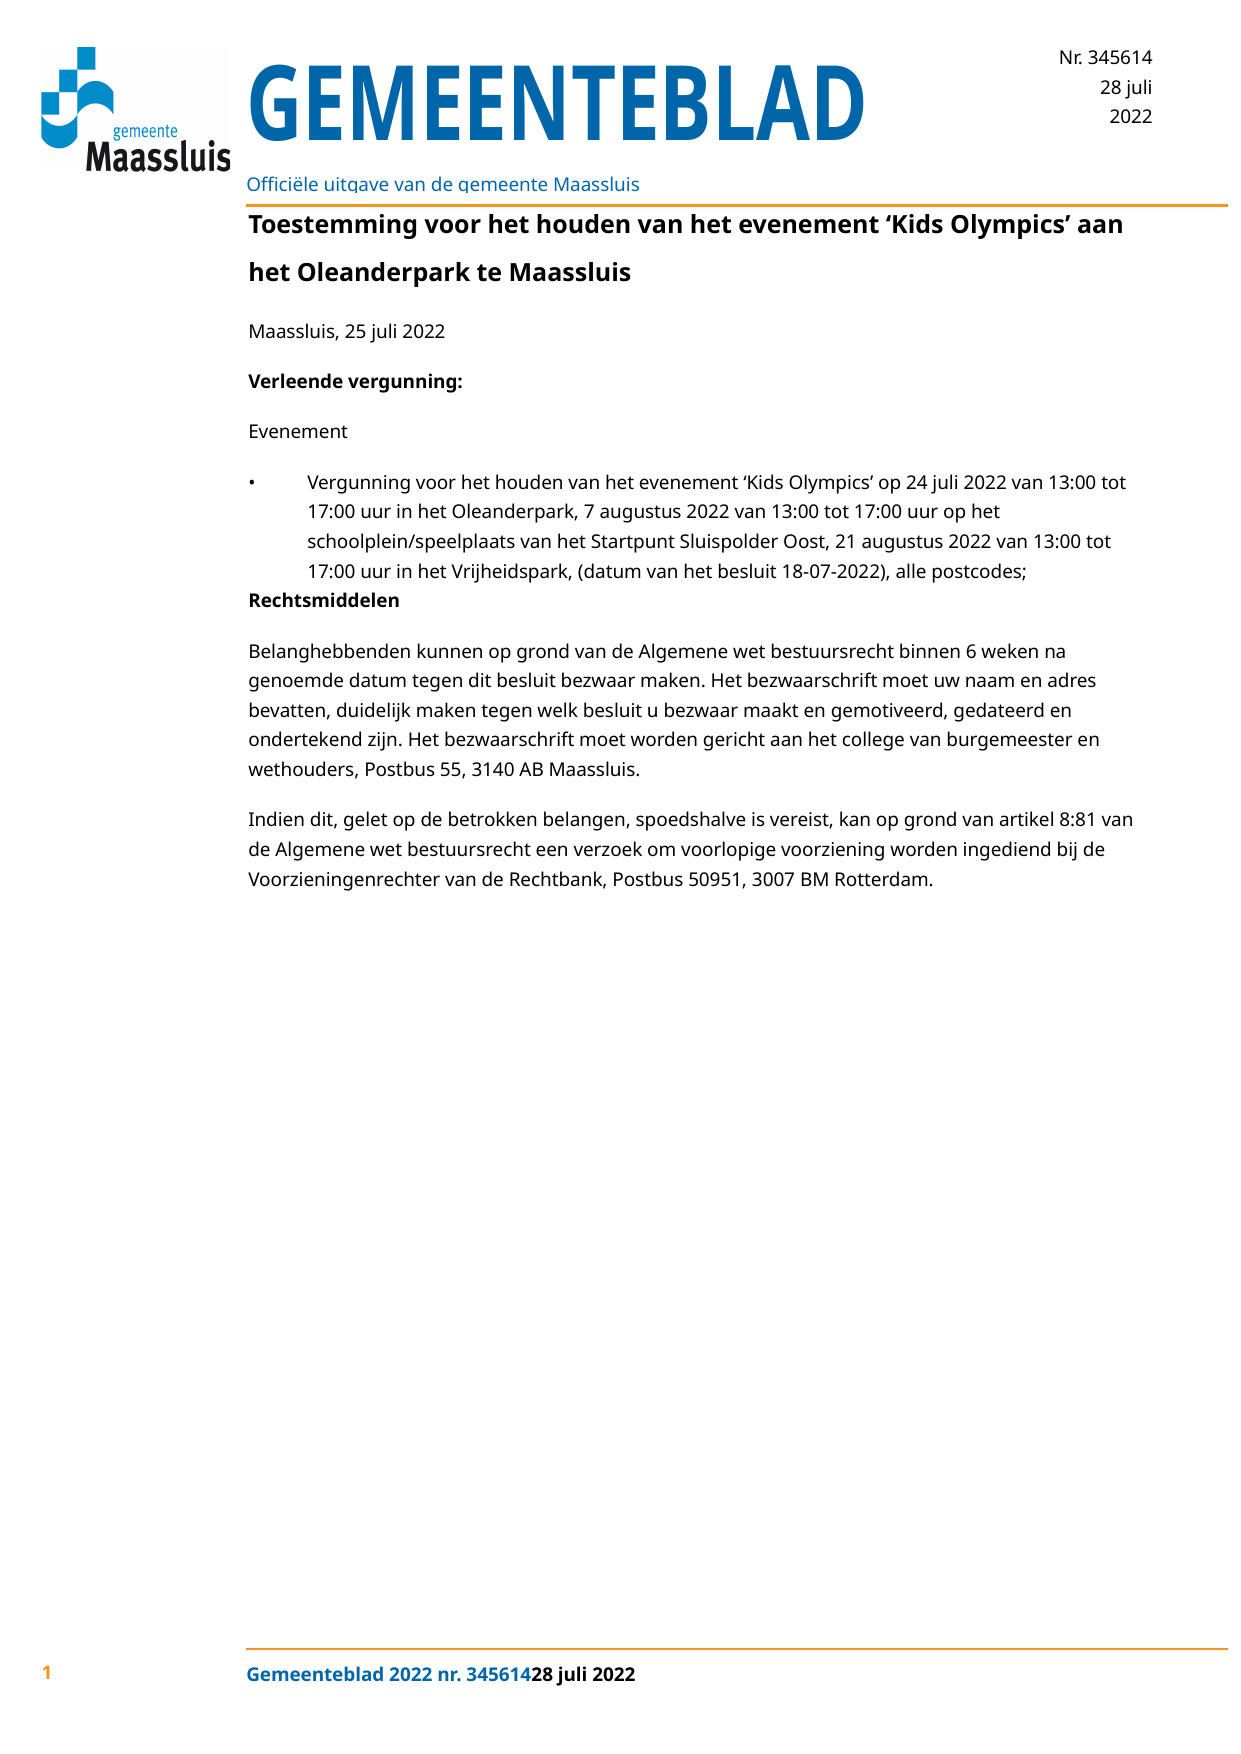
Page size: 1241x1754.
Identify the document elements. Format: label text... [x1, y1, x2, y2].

text Toestemming voor het houden van het evenement ‘Kids Olympics’ aan het Oleanderpark te Maassluis [248, 207, 1152, 288]
picture [41, 47, 77, 92]
text Maassluis, 25 juli 2022 [248, 318, 1152, 344]
text Verleende vergunning: [248, 368, 1152, 394]
text Belanghebbenden kunnen op grond van de Algemene wet bestuursrecht binnen 6 weken na genoemde datum tegen dit besluit bezwaar maken. Het bezwaarschrift moet uw naam en adres bevatten, duidelijk maken tegen welk besluit u bezwaar maakt en gemotiveerd, gedateerd en ondertekend zijn. Het bezwaarschrift moet worden gericht aan het college van burgemeester en wethouders, Postbus 55, 3140 AB Maassluis. [248, 638, 1152, 782]
text Indien dit, gelet op de betrokken belangen, spoedshalve is vereist, kan op grond van artikel 8:81 van de Algemene wet bestuursrecht een verzoek om voorlopige voorziening worden ingediend bij de Voorzieningenrechter van de Rechtbank, Postbus 50951, 3007 BM Rotterdam. [248, 807, 1152, 892]
picture [41, 47, 231, 172]
text Evenement [248, 419, 1152, 444]
text Rechtsmiddelen [248, 587, 1152, 613]
list Vergunning voor het houden van het evenement ‘Kids Olympics’ op 24 juli 2022 van 13:00 tot 17:00 uur in het Oleanderpark, 7 augustus 2022 van 13:00 tot 17:00 uur op het schoolplein/speelplaats van het Startpunt Sluispolder Oost, 21 augustus 2022 van 13:00 tot 17:00 uur in het Vrijheidspark, (datum van het besluit 18-07-2022), alle postcodes; [248, 469, 1152, 584]
